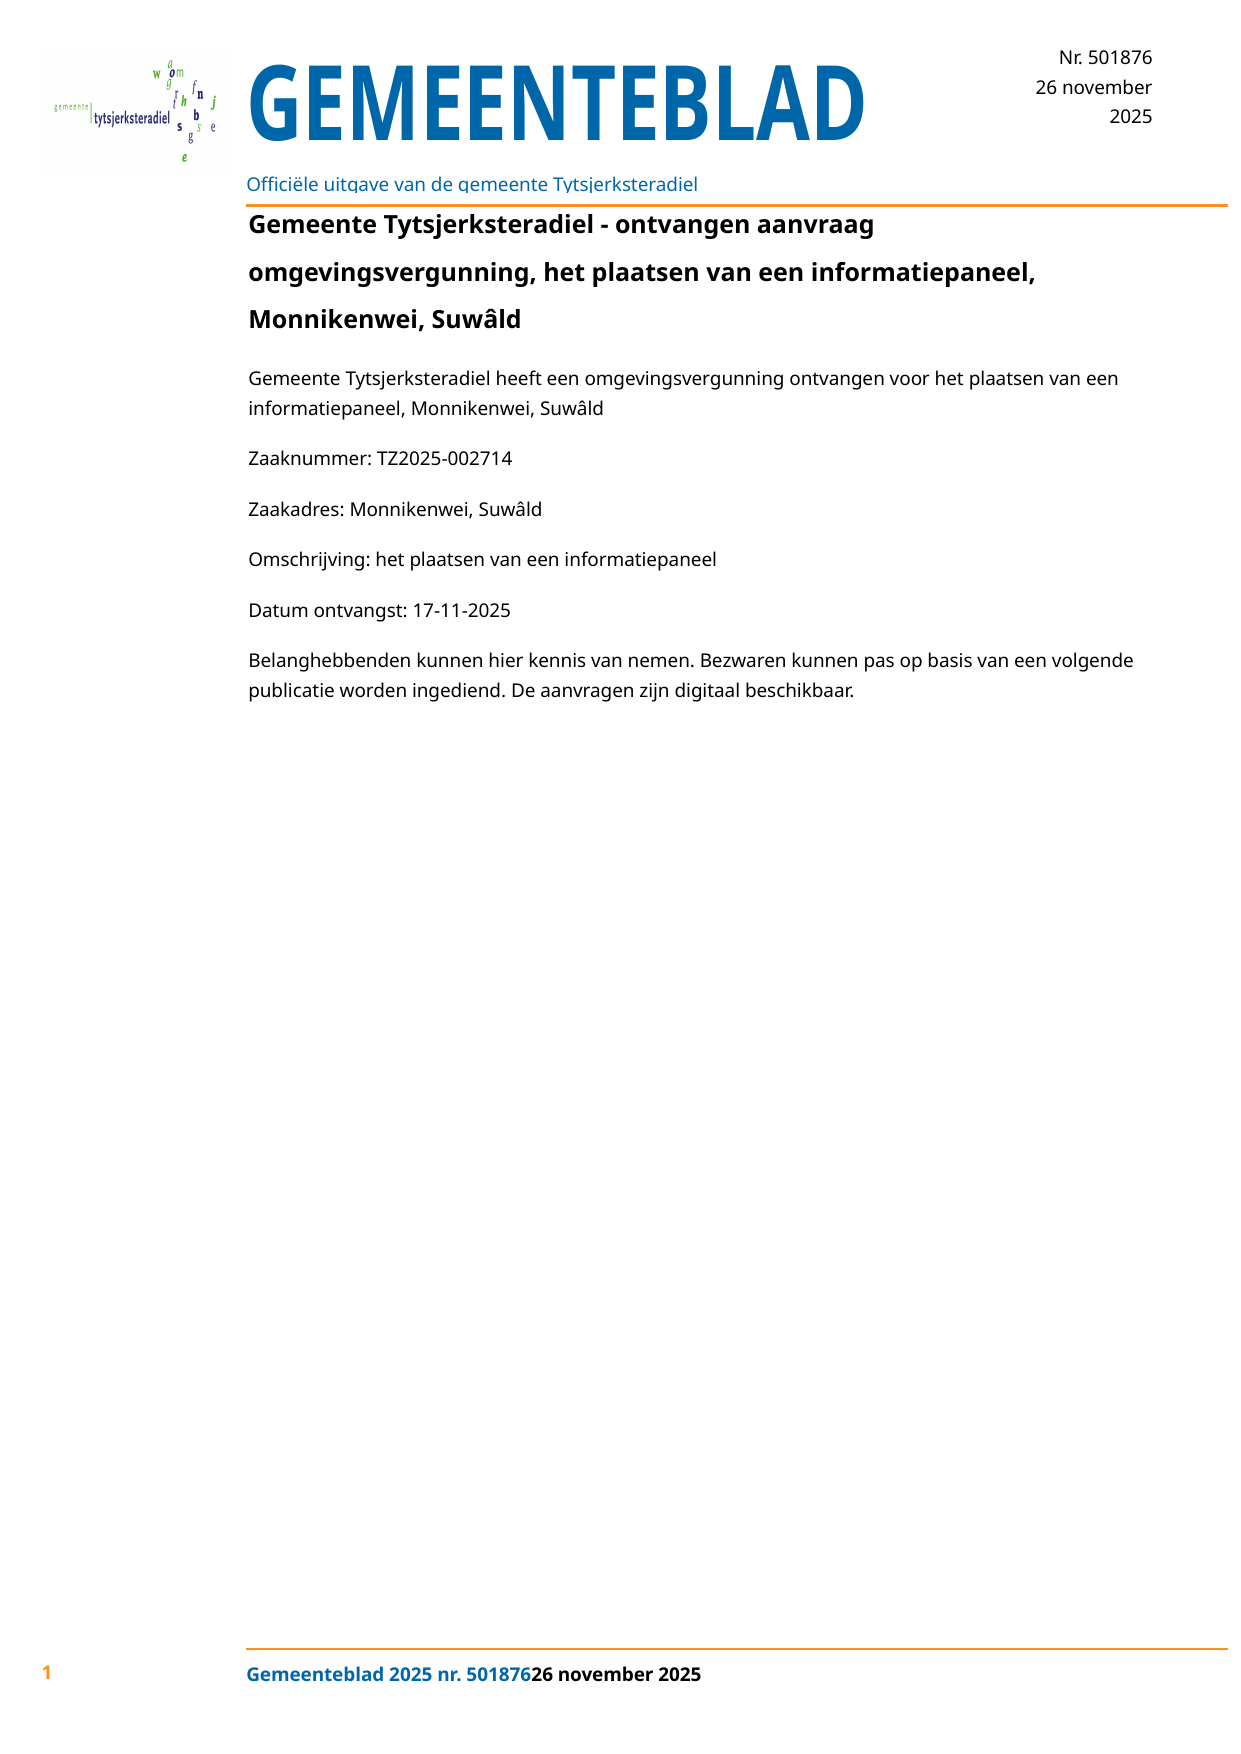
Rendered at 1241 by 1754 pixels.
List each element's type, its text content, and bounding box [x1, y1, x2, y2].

text Zaakadres: Monnikenwei, Suwâld [248, 496, 1152, 522]
text Datum ontvangst: 17-11-2025 [248, 597, 1152, 622]
picture [41, 47, 231, 172]
text Zaaknummer: TZ2025-002714 [248, 446, 1152, 471]
text Belanghebbenden kunnen hier kennis van nemen. Bezwaren kunnen pas op basis van een volgende publicatie worden ingediend. De aanvragen zijn digitaal beschikbaar. [248, 647, 1152, 702]
text Gemeente Tytsjerksteradiel - ontvangen aanvraag omgevingsvergunning, het plaatsen van een informatiepaneel, Monnikenwei, Suwâld [248, 207, 1152, 336]
text Gemeente Tytsjerksteradiel heeft een omgevingsvergunning ontvangen voor het plaatsen van een informatiepaneel, Monnikenwei, Suwâld [248, 366, 1152, 421]
text Omschrijving: het plaatsen van een informatiepaneel [248, 546, 1152, 572]
